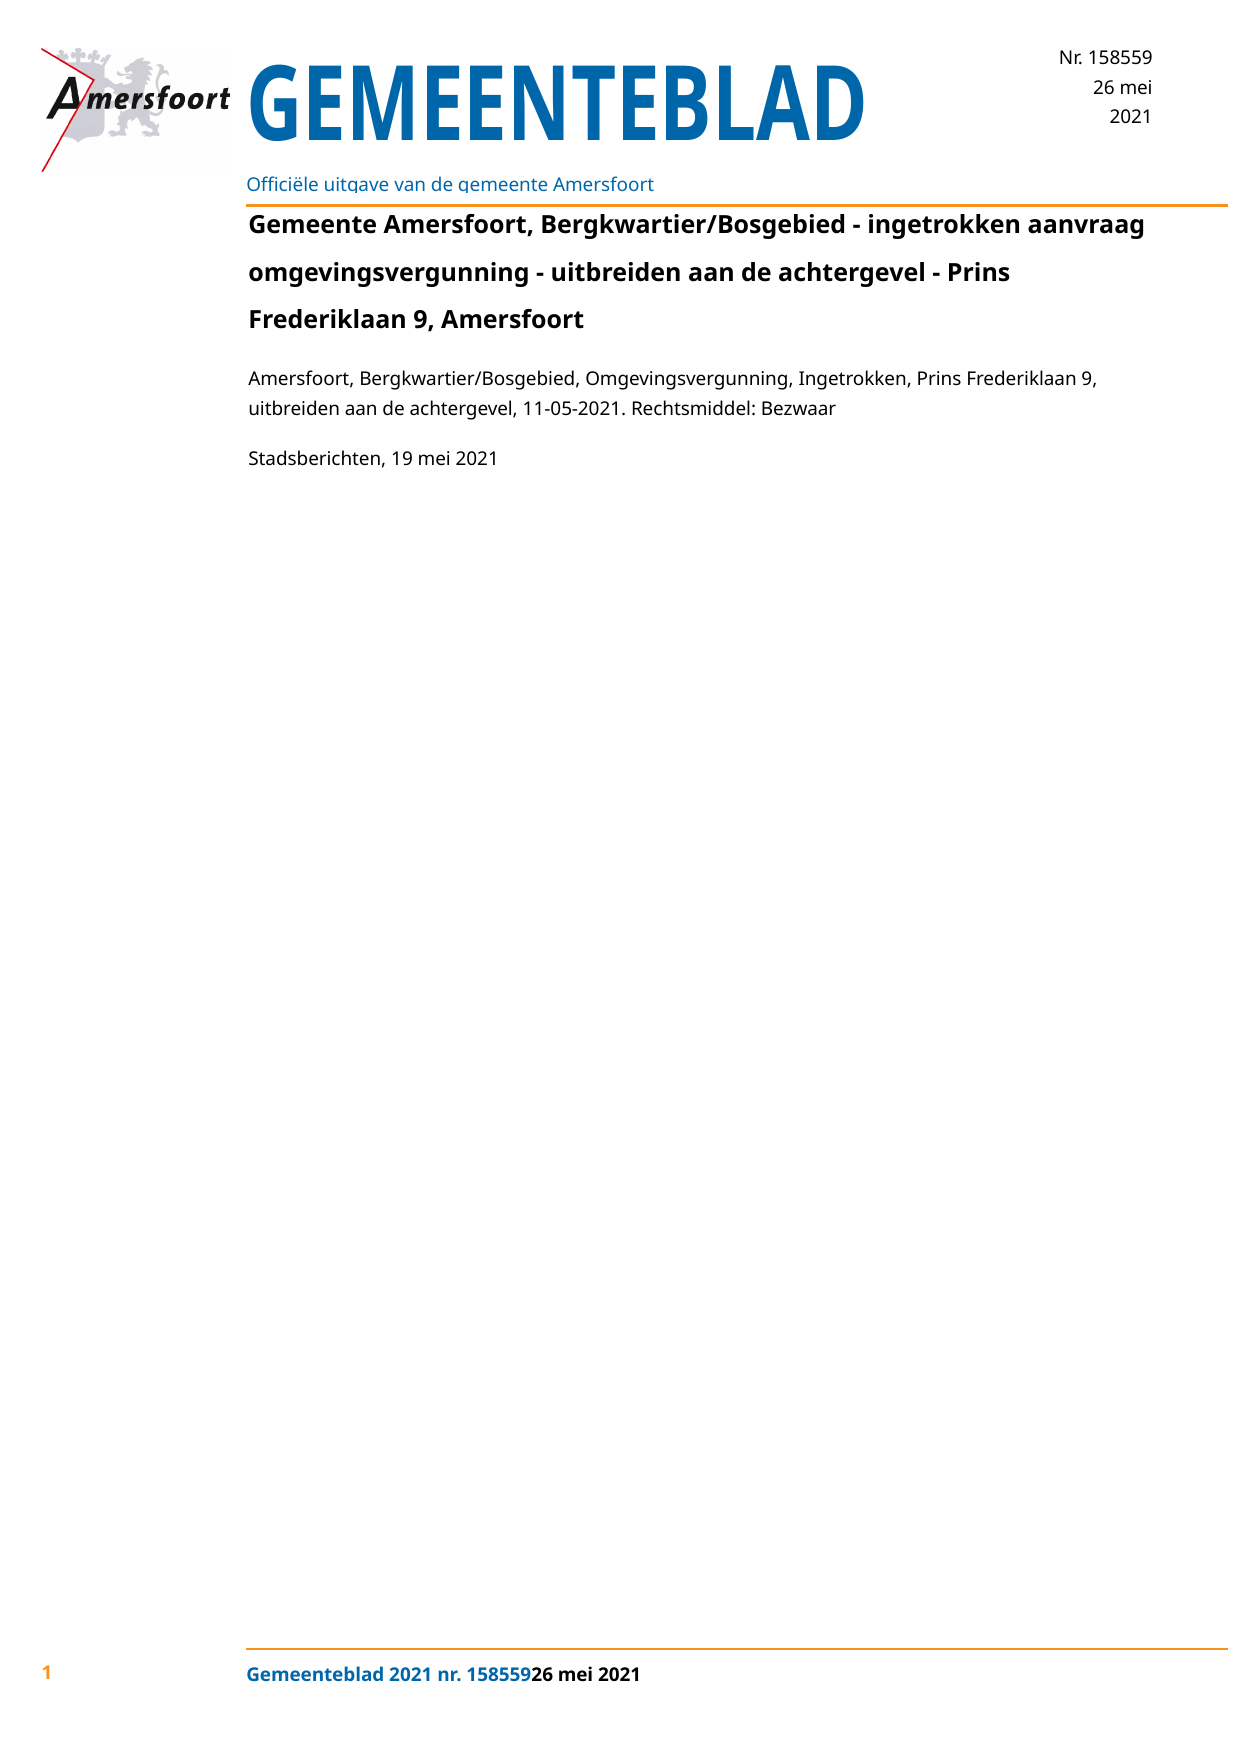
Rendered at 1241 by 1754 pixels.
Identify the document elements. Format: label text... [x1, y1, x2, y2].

text Gemeente Amersfoort, Bergkwartier/Bosgebied - ingetrokken aanvraag omgevingsvergunning - uitbreiden aan de achtergevel - Prins Frederiklaan 9, Amersfoort [248, 207, 1152, 336]
text Amersfoort, Bergkwartier/Bosgebied, Omgevingsvergunning, Ingetrokken, Prins Frederiklaan 9, uitbreiden aan de achtergevel, 11-05-2021. Rechtsmiddel: Bezwaar [248, 366, 1152, 421]
text Stadsberichten, 19 mei 2021 [248, 446, 1152, 471]
picture [41, 47, 231, 172]
